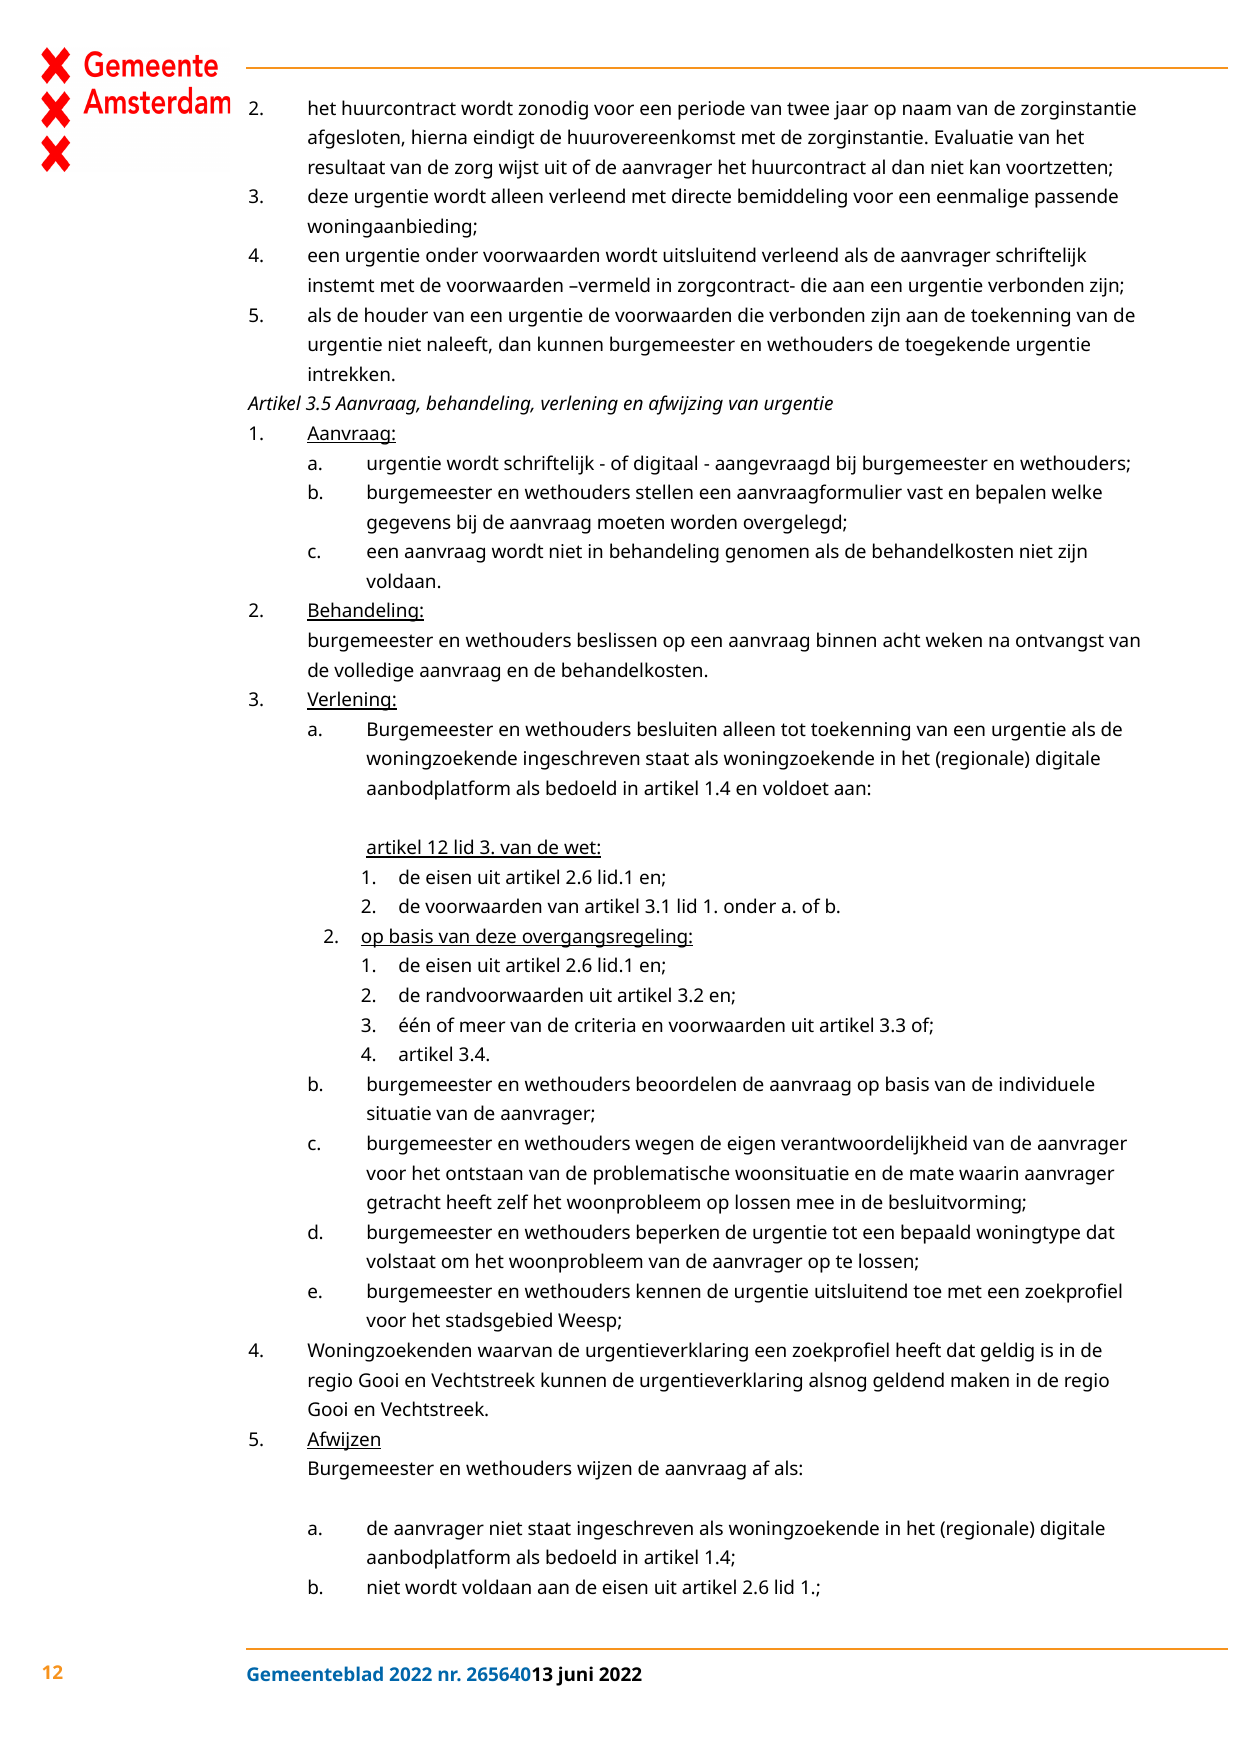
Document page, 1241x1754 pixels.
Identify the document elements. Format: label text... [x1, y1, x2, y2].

list artikel 3.4. [361, 1041, 1152, 1067]
list Behandeling: [248, 598, 1152, 623]
list Burgemeester en wethouders wijzen de aanvraag af als: [248, 1456, 1152, 1481]
list Aanvraag: [248, 420, 1152, 446]
list artikel 12 lid 3. van de wet: [307, 834, 1152, 860]
list het huurcontract wordt zonodig voor een periode van twee jaar op naam van de zorginstantie afgesloten, hierna eindigt de huurovereenkomst met de zorginstantie. Evaluatie van het resultaat van de zorg wijst uit of de aanvrager het huurcontract al dan niet kan voortzetten; [248, 95, 1152, 180]
list burgemeester en wethouders beoordelen de aanvraag op basis van de individuele situatie van de aanvrager; [307, 1071, 1152, 1126]
list op basis van deze overgangsregeling: [323, 923, 1152, 949]
list een urgentie onder voorwaarden wordt uitsluitend verleend als de aanvrager schriftelijk instemt met de voorwaarden –vermeld in zorgcontract- die aan een urgentie verbonden zijn; [248, 243, 1152, 298]
list urgentie wordt schriftelijk - of digitaal - aangevraagd bij burgemeester en wethouders; [307, 450, 1152, 476]
list burgemeester en wethouders wegen de eigen verantwoordelijkheid van de aanvrager voor het ontstaan van de problematische woonsituatie en de mate waarin aanvrager getracht heeft zelf het woonprobleem op lossen mee in de besluitvorming; [307, 1130, 1152, 1215]
picture [41, 47, 231, 172]
list deze urgentie wordt alleen verleend met directe bemiddeling voor een eenmalige passende woningaanbieding; [248, 183, 1152, 239]
list de voorwaarden van artikel 3.1 lid 1. onder a. of b. [361, 893, 1152, 919]
list Burgemeester en wethouders besluiten alleen tot toekenning van een urgentie als de woningzoekende ingeschreven staat als woningzoekende in het (regionale) digitale aanbodplatform als bedoeld in artikel 1.4 en voldoet aan: [307, 716, 1152, 801]
list Woningzoekenden waarvan de urgentieverklaring een zoekprofiel heeft dat geldig is in de regio Gooi en Vechtstreek kunnen de urgentieverklaring alsnog geldend maken in de regio Gooi en Vechtstreek. [248, 1337, 1152, 1422]
list de eisen uit artikel 2.6 lid.1 en; [361, 864, 1152, 890]
list Afwijzen [248, 1426, 1152, 1452]
list een aanvraag wordt niet in behandeling genomen als de behandelkosten niet zijn voldaan. [307, 538, 1152, 594]
list Verlening: [248, 686, 1152, 712]
list de eisen uit artikel 2.6 lid.1 en; [361, 953, 1152, 978]
list niet wordt voldaan aan de eisen uit artikel 2.6 lid 1.; [307, 1574, 1152, 1600]
list als de houder van een urgentie de voorwaarden die verbonden zijn aan de toekenning van de urgentie niet naleeft, dan kunnen burgemeester en wethouders de toegekende urgentie intrekken. [248, 302, 1152, 387]
list de randvoorwaarden uit artikel 3.2 en; [361, 982, 1152, 1008]
list burgemeester en wethouders kennen de urgentie uitsluitend toe met een zoekprofiel voor het stadsgebied Weesp; [307, 1278, 1152, 1333]
list burgemeester en wethouders beperken de urgentie tot een bepaald woningtype dat volstaat om het woonprobleem van de aanvrager op te lossen; [307, 1219, 1152, 1274]
list de aanvrager niet staat ingeschreven als woningzoekende in het (regionale) digitale aanbodplatform als bedoeld in artikel 1.4; [307, 1515, 1152, 1570]
list burgemeester en wethouders stellen een aanvraagformulier vast en bepalen welke gegevens bij de aanvraag moeten worden overgelegd; [307, 479, 1152, 535]
list één of meer van de criteria en voorwaarden uit artikel 3.3 of; [361, 1012, 1152, 1038]
text Artikel 3.5 Aanvraag, behandeling, verlening en afwijzing van urgentie [248, 391, 1152, 416]
list burgemeester en wethouders beslissen op een aanvraag binnen acht weken na ontvangst van de volledige aanvraag en de behandelkosten. [248, 627, 1152, 683]
